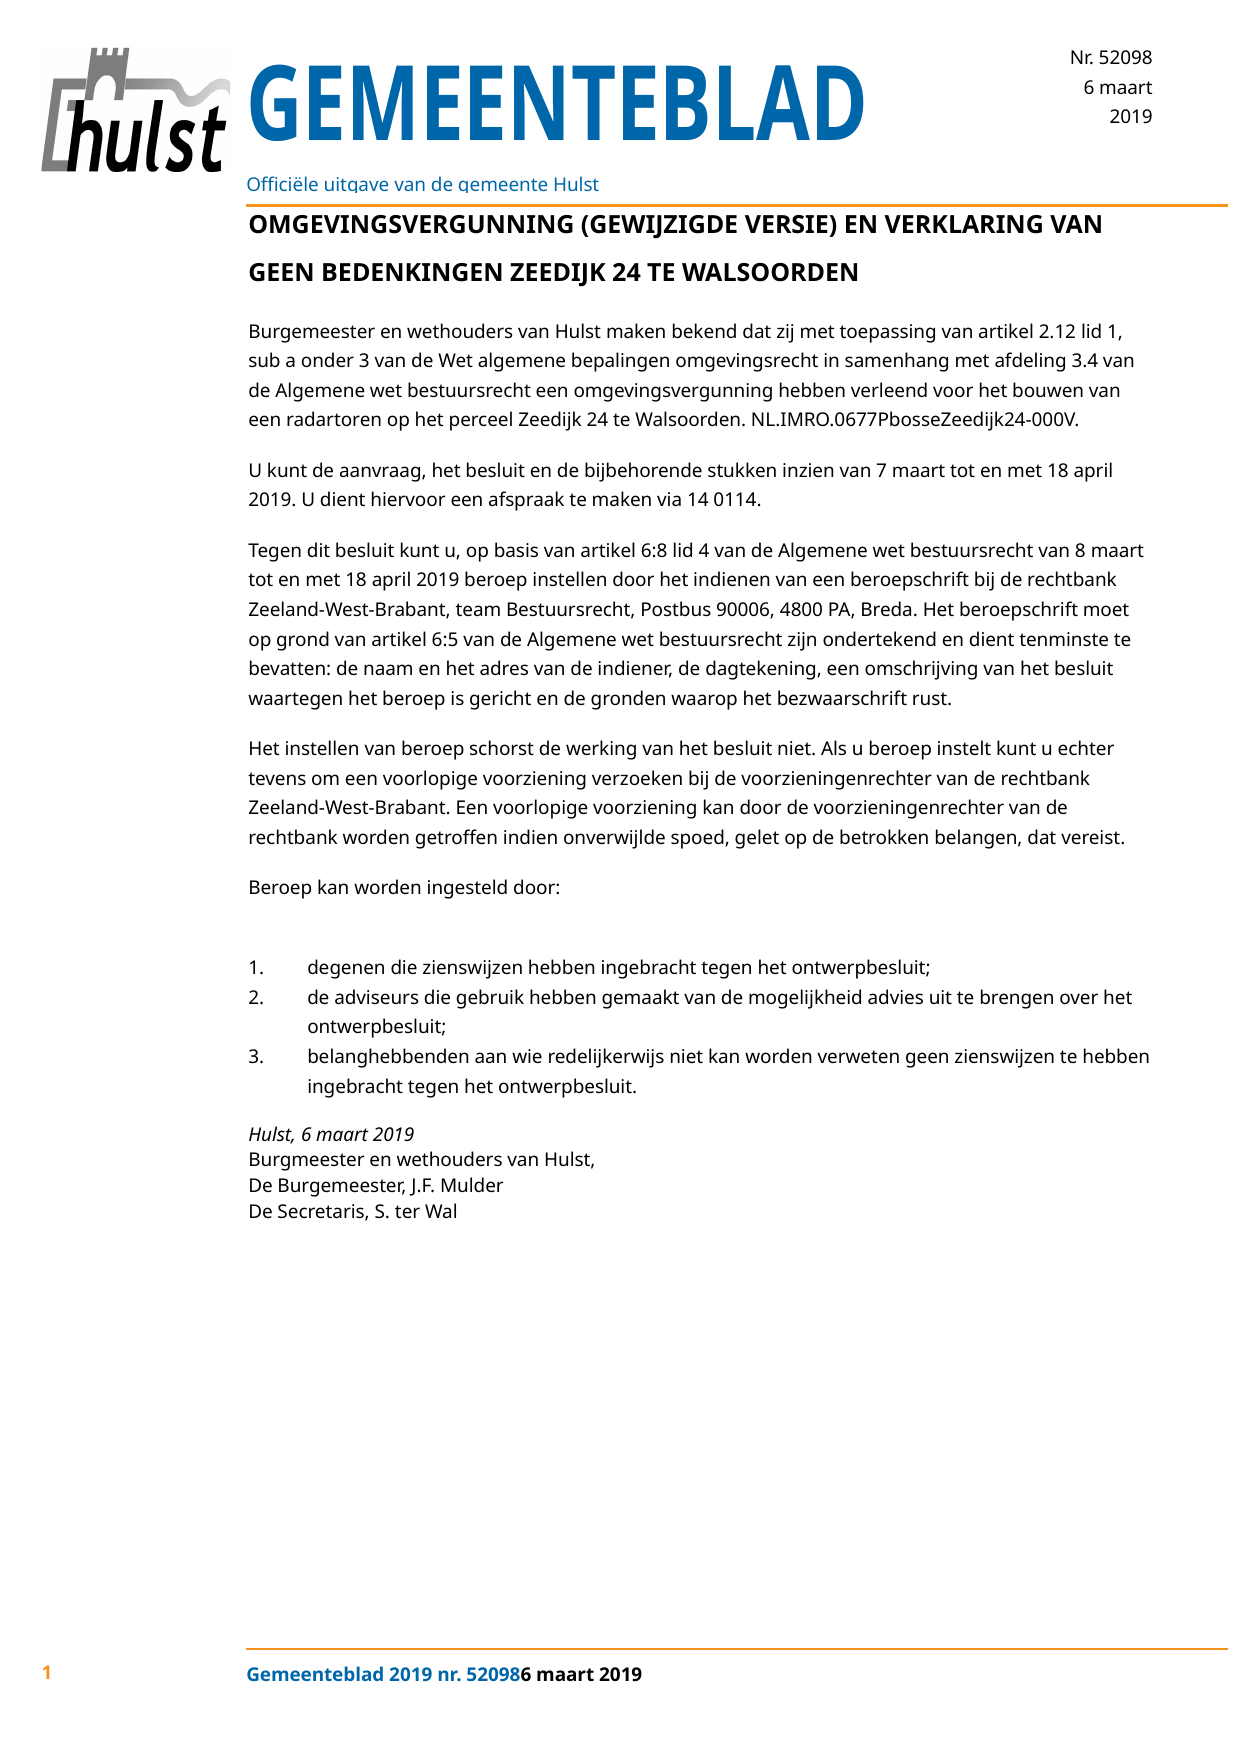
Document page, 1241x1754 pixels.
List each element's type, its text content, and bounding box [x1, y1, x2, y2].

text Tegen dit besluit kunt u, op basis van artikel 6:8 lid 4 van de Algemene wet bestuursrecht van 8 maart tot en met 18 april 2019 beroep instellen door het indienen van een beroepschrift bij de rechtbank Zeeland-West-Brabant, team Bestuursrecht, Postbus 90006, 4800 PA, Breda. Het beroepschrift moet op grond van artikel 6:5 van de Algemene wet bestuursrecht zijn ondertekend en dient tenminste te bevatten: de naam en het adres van de indiener, de dagtekening, een omschrijving van het besluit waartegen het beroep is gericht en de gronden waarop het bezwaarschrift rust. [248, 537, 1152, 711]
list degenen die zienswijzen hebben ingebracht tegen het ontwerpbesluit; [248, 954, 1152, 980]
text Burgmeester en wethouders van Hulst, [248, 1146, 1152, 1172]
text Beroep kan worden ingesteld door: [248, 874, 1152, 900]
list belanghebbenden aan wie redelijkerwijs niet kan worden verweten geen zienswijzen te hebben ingebracht tegen het ontwerpbesluit. [248, 1043, 1152, 1099]
list de adviseurs die gebruik hebben gemaakt van de mogelijkheid advies uit te brengen over het ontwerpbesluit; [248, 984, 1152, 1039]
text OMGEVINGSVERGUNNING (GEWIJZIGDE VERSIE) EN VERKLARING VAN GEEN BEDENKINGEN ZEEDIJK 24 TE WALSOORDEN [248, 207, 1152, 288]
text Burgemeester en wethouders van Hulst maken bekend dat zij met toepassing van artikel 2.12 lid 1, sub a onder 3 van de Wet algemene bepalingen omgevingsrecht in samenhang met afdeling 3.4 van de Algemene wet bestuursrecht een omgevingsvergunning hebben verleend voor het bouwen van een radartoren op het perceel Zeedijk 24 te Walsoorden. NL.IMRO.0677PbosseZeedijk24-000V. [248, 318, 1152, 432]
text De Burgemeester, J.F. Mulder [248, 1172, 1152, 1198]
picture [41, 47, 231, 172]
text Het instellen van beroep schorst de werking van het besluit niet. Als u beroep instelt kunt u echter tevens om een voorlopige voorziening verzoeken bij de voorzieningenrechter van de rechtbank Zeeland-West-Brabant. Een voorlopige voorziening kan door de voorzieningenrechter van de rechtbank worden getroffen indien onverwijlde spoed, gelet op de betrokken belangen, dat vereist. [248, 735, 1152, 850]
text De Secretaris, S. ter Wal [248, 1198, 1152, 1224]
text U kunt de aanvraag, het besluit en de bijbehorende stukken inzien van 7 maart tot en met 18 april 2019. U dient hiervoor een afspraak te maken via 14 0114. [248, 457, 1152, 512]
text Hulst, 6 maart 2019 [248, 1121, 1152, 1146]
